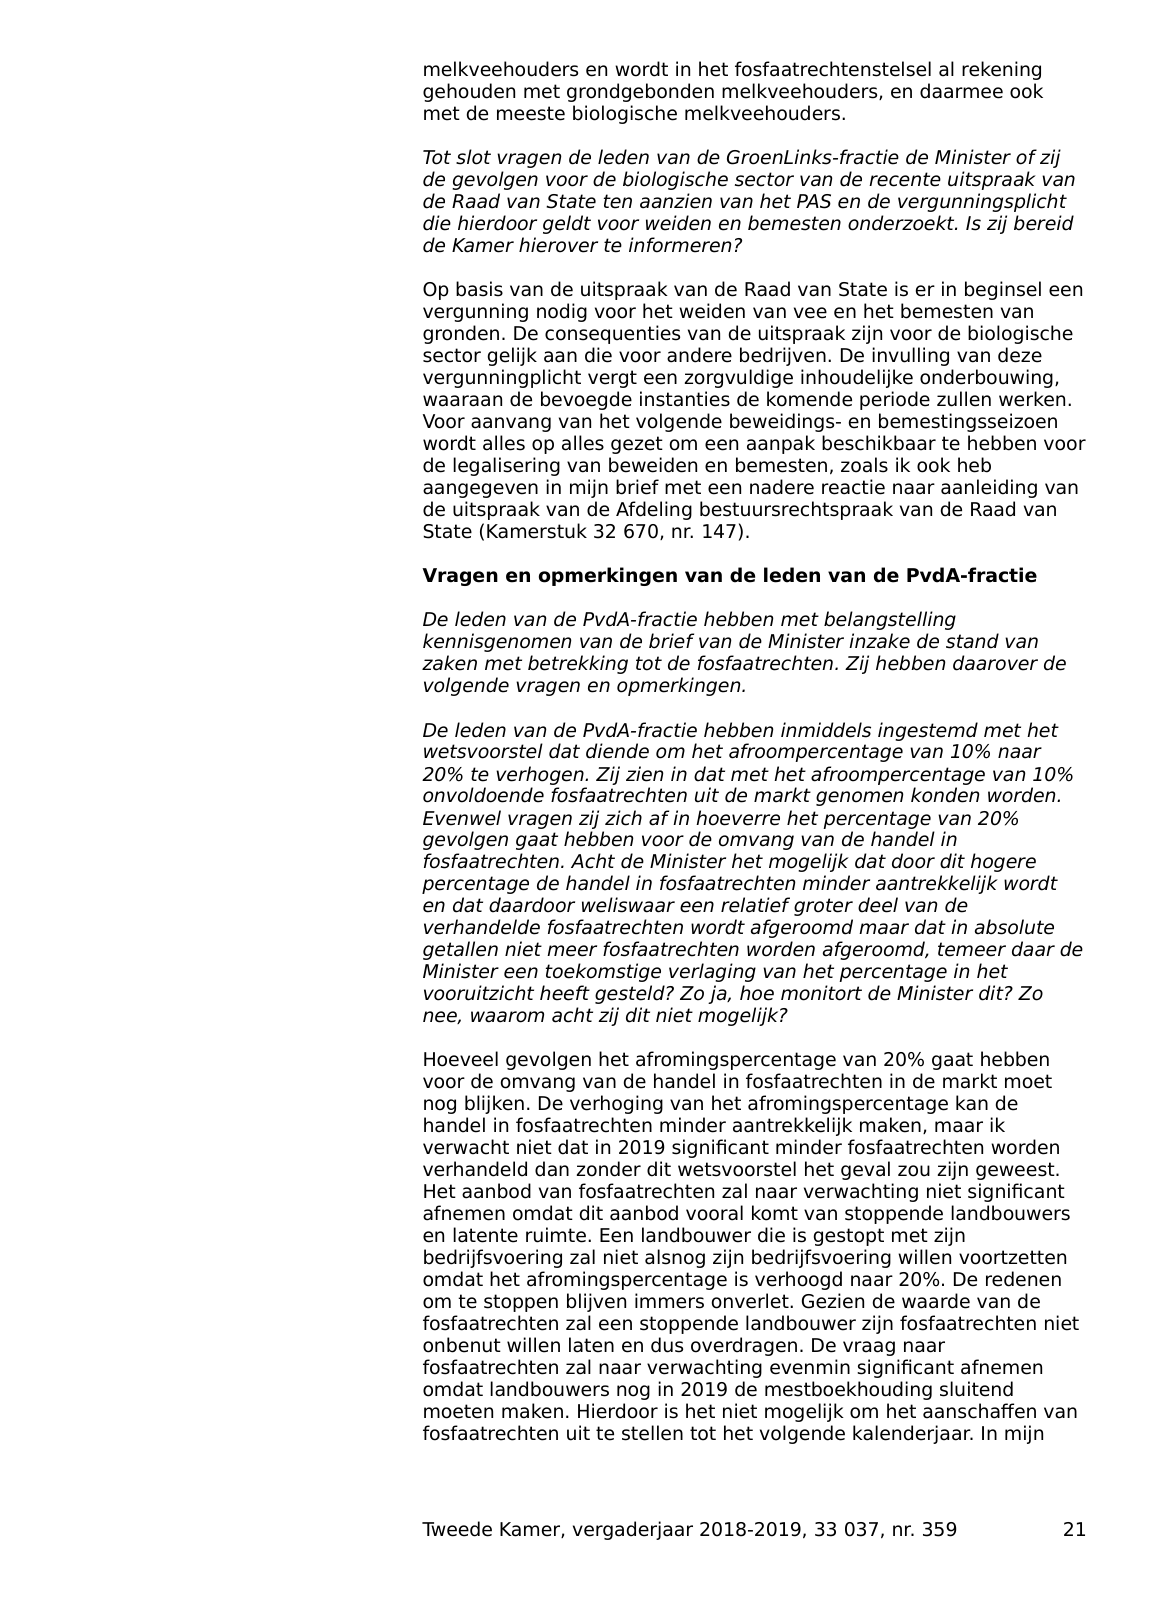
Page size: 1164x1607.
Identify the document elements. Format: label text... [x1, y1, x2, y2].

text Op basis van de uitspraak van de Raad van State is er in beginsel een vergunning nodig voor het weiden van vee en het bemesten van gronden. De consequenties van de uitspraak zijn voor de biologische sector gelijk aan die voor andere bedrijven. De invulling van deze vergunningplicht vergt een zorgvuldige inhoudelijke onderbouwing, waaraan de bevoegde instanties de komende periode zullen werken. Voor aanvang van het volgende beweidings- en bemestingsseizoen wordt alles op alles gezet om een aanpak beschikbaar te hebben voor de legalisering van beweiden en bemesten, zoals ik ook heb aangegeven in mijn brief met een nadere reactie naar aanleiding van de uitspraak van de Afdeling bestuursrechtspraak van de Raad van State (Kamerstuk 32 670, nr. 147). [422, 279, 1087, 543]
text De leden van de PvdA-fractie hebben inmiddels ingestemd met het wetsvoorstel dat diende om het afroompercentage van 10% naar 20% te verhogen. Zij zien in dat met het afroompercentage van 10% onvoldoende fosfaatrechten uit de markt genomen konden worden. Evenwel vragen zij zich af in hoeverre het percentage van 20% gevolgen gaat hebben voor de omvang van de handel in fosfaatrechten. Acht de Minister het mogelijk dat door dit hogere percentage de handel in fosfaatrechten minder aantrekkelijk wordt en dat daardoor weliswaar een relatief groter deel van de verhandelde fosfaatrechten wordt afgeroomd maar dat in absolute getallen niet meer fosfaatrechten worden afgeroomd, temeer daar de Minister een toekomstige verlaging van het percentage in het vooruitzicht heeft gesteld? Zo ja, hoe monitort de Minister dit? Zo nee, waarom acht zij dit niet mogelijk? [422, 719, 1087, 1027]
text De leden van de PvdA-fractie hebben met belangstelling kennisgenomen van de brief van de Minister inzake de stand van zaken met betrekking tot de fosfaatrechten. Zij hebben daarover de volgende vragen en opmerkingen. [422, 609, 1087, 697]
subtitle Vragen en opmerkingen van de leden van de PvdA-fractie [422, 565, 1087, 587]
text Tot slot vragen de leden van de GroenLinks-fractie de Minister of zij de gevolgen voor de biologische sector van de recente uitspraak van de Raad van State ten aanzien van het PAS en de vergunningsplicht die hierdoor geldt voor weiden en bemesten onderzoekt. Is zij bereid de Kamer hierover te informeren? [422, 147, 1087, 257]
text Hoeveel gevolgen het afromingspercentage van 20% gaat hebben voor de omvang van de handel in fosfaatrechten in de markt moet nog blijken. De verhoging van het afromingspercentage kan de handel in fosfaatrechten minder aantrekkelijk maken, maar ik verwacht niet dat in 2019 significant minder fosfaatrechten worden verhandeld dan zonder dit wetsvoorstel het geval zou zijn geweest. Het aanbod van fosfaatrechten zal naar verwachting niet significant afnemen omdat dit aanbod vooral komt van stoppende landbouwers en latente ruimte. Een landbouwer die is gestopt met zijn bedrijfsvoering zal niet alsnog zijn bedrijfsvoering willen voortzetten omdat het afromingspercentage is verhoogd naar 20%. De redenen om te stoppen blijven immers onverlet. Gezien de waarde van de fosfaatrechten zal een stoppende landbouwer zijn fosfaatrechten niet onbenut willen laten en dus overdragen. De vraag naar fosfaatrechten zal naar verwachting evenmin significant afnemen omdat landbouwers nog in 2019 de mestboekhouding sluitend moeten maken. Hierdoor is het niet mogelijk om het aanschaffen van fosfaatrechten uit te stellen tot het volgende kalenderjaar. In mijn [422, 1049, 1087, 1445]
text melkveehouders en wordt in het fosfaatrechtenstelsel al rekening gehouden met grondgebonden melkveehouders, en daarmee ook met de meeste biologische melkveehouders. [422, 59, 1087, 125]
